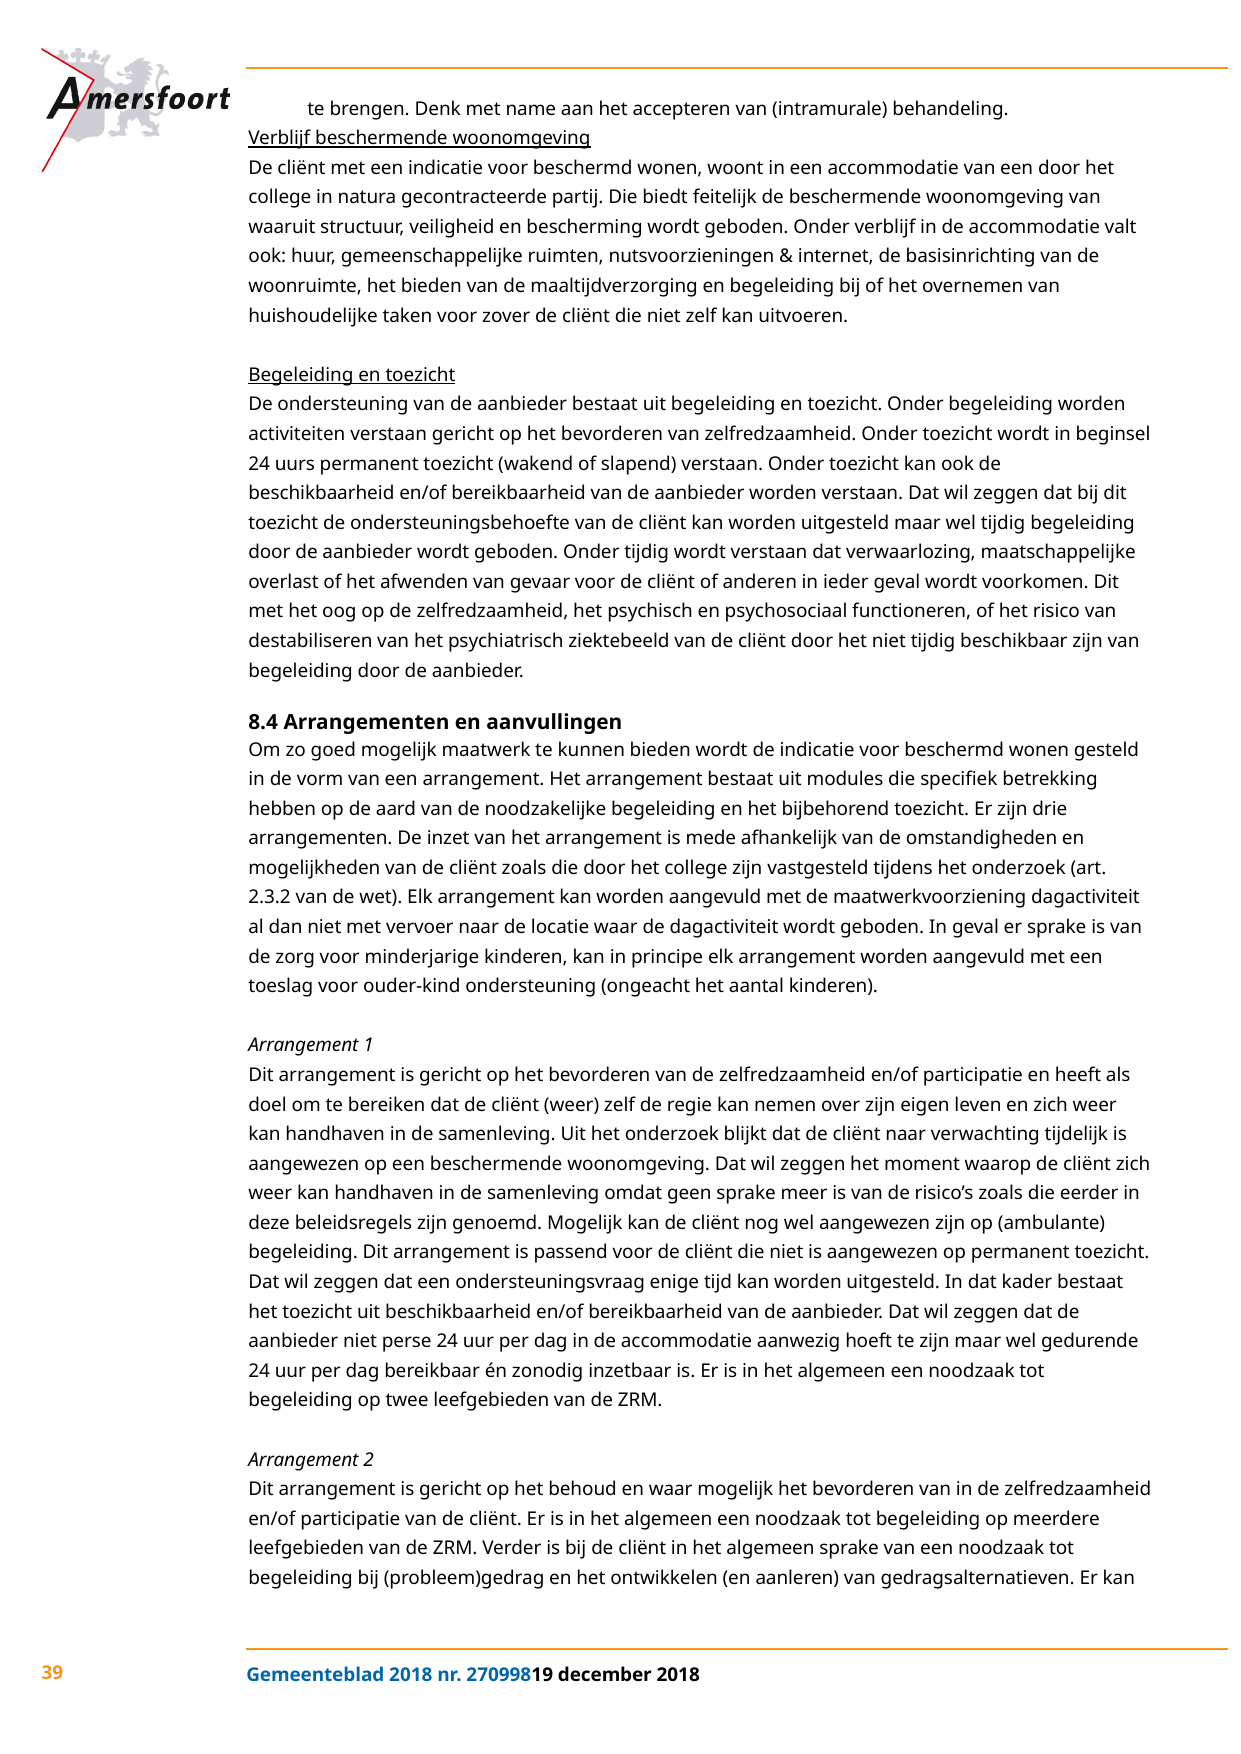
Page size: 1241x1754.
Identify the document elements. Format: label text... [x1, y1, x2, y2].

picture [41, 47, 231, 172]
text Om zo goed mogelijk maatwerk te kunnen bieden wordt de indicatie voor beschermd wonen gesteld in de vorm van een arrangement. Het arrangement bestaat uit modules die specifiek betrekking hebben op de aard van de noodzakelijke begeleiding en het bijbehorend toezicht. Er zijn drie arrangementen. De inzet van het arrangement is mede afhankelijk van de omstandigheden en mogelijkheden van de cliënt zoals die door het college zijn vastgesteld tijdens het onderzoek (art. 2.3.2 van de wet). Elk arrangement kan worden aangevuld met de maatwerkvoorziening dagactiviteit al dan niet met vervoer naar de locatie waar de dagactiviteit wordt geboden. In geval er sprake is van de zorg voor minderjarige kinderen, kan in principe elk arrangement worden aangevuld met een toeslag voor ouder-kind ondersteuning (ongeacht het aantal kinderen). [248, 736, 1152, 998]
text Arrangement 2 [248, 1446, 1152, 1471]
text De ondersteuning van de aanbieder bestaat uit begeleiding en toezicht. Onder begeleiding worden activiteiten verstaan gericht op het bevorderen van zelfredzaamheid. Onder toezicht wordt in beginsel 24 uurs permanent toezicht (wakend of slapend) verstaan. Onder toezicht kan ook de beschikbaarheid en/of bereikbaarheid van de aanbieder worden verstaan. Dat wil zeggen dat bij dit toezicht de ondersteuningsbehoefte van de cliënt kan worden uitgesteld maar wel tijdig begeleiding door de aanbieder wordt geboden. Onder tijdig wordt verstaan dat verwaarlozing, maatschappelijke overlast of het afwenden van gevaar voor de cliënt of anderen in ieder geval wordt voorkomen. Dit met het oog op de zelfredzaamheid, het psychisch en psychosociaal functioneren, of het risico van destabiliseren van het psychiatrisch ziektebeeld van de cliënt door het niet tijdig beschikbaar zijn van begeleiding door de aanbieder. [248, 391, 1152, 683]
text Verblijf beschermende woonomgeving [248, 124, 1152, 150]
text Begeleiding en toezicht [248, 361, 1152, 387]
text De cliënt met een indicatie voor beschermd wonen, woont in een accommodatie van een door het college in natura gecontracteerde partij. Die biedt feitelijk de beschermende woonomgeving van waaruit structuur, veiligheid en bescherming wordt geboden. Onder verblijf in de accommodatie valt ook: huur, gemeenschappelijke ruimten, nutsvoorzieningen & internet, de basisinrichting van de woonruimte, het bieden van de maaltijdverzorging en begeleiding bij of het overnemen van huishoudelijke taken voor zover de cliënt die niet zelf kan uitvoeren. [248, 154, 1152, 328]
text Arrangement 1 [248, 1032, 1152, 1057]
text Dit arrangement is gericht op het behoud en waar mogelijk het bevorderen van in de zelfredzaamheid en/of participatie van de cliënt. Er is in het algemeen een noodzaak tot begeleiding op meerdere leefgebieden van de ZRM. Verder is bij de cliënt in het algemeen sprake van een noodzaak tot begeleiding bij (probleem)gedrag en het ontwikkelen (en aanleren) van gedragsalternatieven. Er kan [248, 1475, 1152, 1590]
text Dit arrangement is gericht op het bevorderen van de zelfredzaamheid en/of participatie en heeft als doel om te bereiken dat de cliënt (weer) zelf de regie kan nemen over zijn eigen leven en zich weer kan handhaven in de samenleving. Uit het onderzoek blijkt dat de cliënt naar verwachting tijdelijk is aangewezen op een beschermende woonomgeving. Dat wil zeggen het moment waarop de cliënt zich weer kan handhaven in de samenleving omdat geen sprake meer is van de risico’s zoals die eerder in deze beleidsregels zijn genoemd. Mogelijk kan de cliënt nog wel aangewezen zijn op (ambulante) begeleiding. Dit arrangement is passend voor de cliënt die niet is aangewezen op permanent toezicht. Dat wil zeggen dat een ondersteuningsvraag enige tijd kan worden uitgesteld. In dat kader bestaat het toezicht uit beschikbaarheid en/of bereikbaarheid van de aanbieder. Dat wil zeggen dat de aanbieder niet perse 24 uur per dag in de accommodatie aanwezig hoeft te zijn maar wel gedurende 24 uur per dag bereikbaar én zonodig inzetbaar is. Er is in het algemeen een noodzaak tot begeleiding op twee leefgebieden van de ZRM. [248, 1061, 1152, 1412]
text 8.4 Arrangementen en aanvullingen [248, 707, 1152, 736]
list te brengen. Denk met name aan het accepteren van (intramurale) behandeling. [248, 95, 1152, 121]
